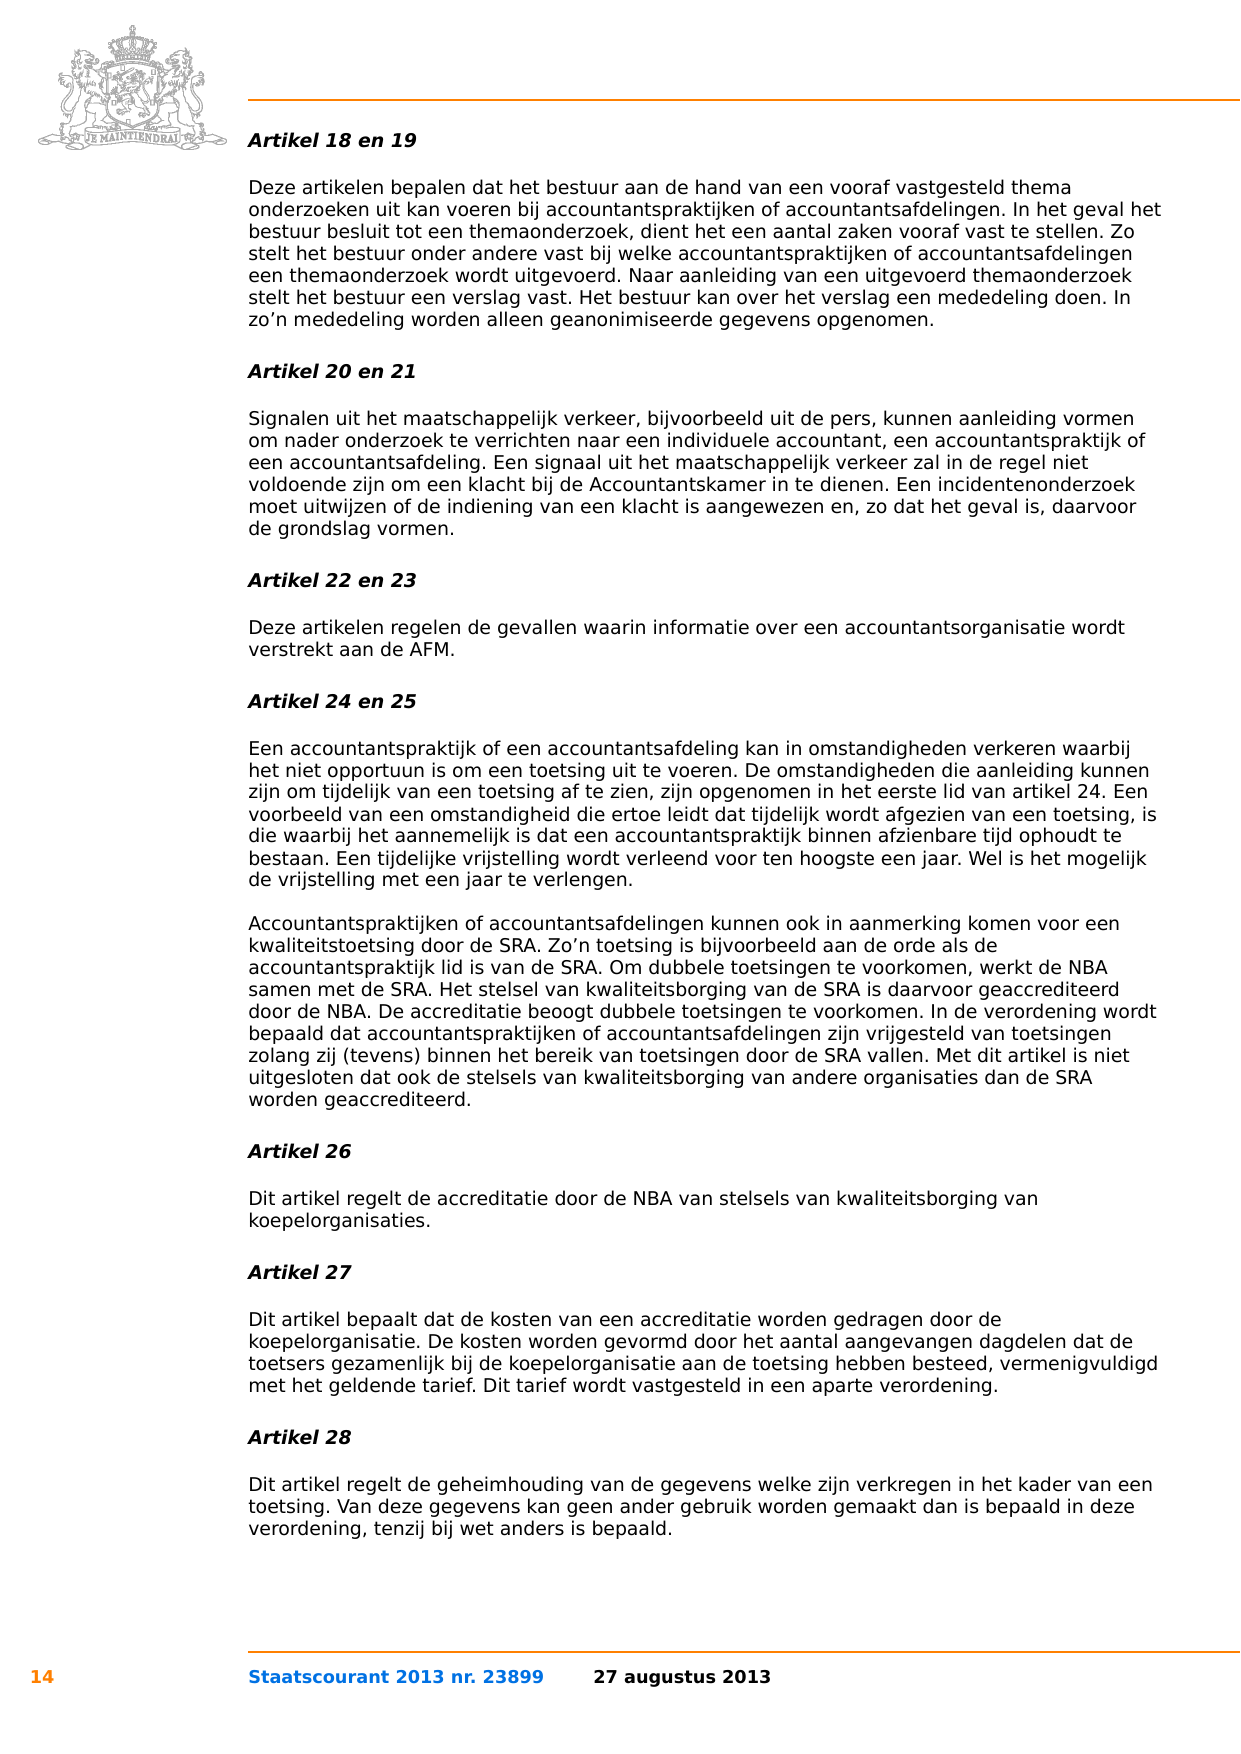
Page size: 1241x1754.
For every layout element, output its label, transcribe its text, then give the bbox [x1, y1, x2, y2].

text Dit artikel regelt de accreditatie door de NBA van stelsels van kwaliteitsborging van koepelorganisaties. [248, 1188, 1163, 1232]
subtitle Artikel 22 en 23 [248, 569, 1163, 592]
subtitle Artikel 28 [248, 1427, 1163, 1449]
subtitle Artikel 18 en 19 [248, 130, 1163, 152]
picture [38, 25, 227, 150]
subtitle Artikel 24 en 25 [248, 691, 1163, 712]
subtitle Artikel 20 en 21 [248, 361, 1163, 383]
subtitle Artikel 26 [248, 1141, 1163, 1163]
text Signalen uit het maatschappelijk verkeer, bijvoorbeeld uit de pers, kunnen aanleiding vormen om nader onderzoek te verrichten naar een individuele accountant, een accountantspraktijk of een accountantsafdeling. Een signaal uit het maatschappelijk verkeer zal in de regel niet voldoende zijn om een klacht bij de Accountantskamer in te dienen. Een incidentenonderzoek moet uitwijzen of de indiening van een klacht is aangewezen en, zo dat het geval is, daarvoor de grondslag vormen. [248, 408, 1163, 539]
text Deze artikelen bepalen dat het bestuur aan de hand van een vooraf vastgesteld thema onderzoeken uit kan voeren bij accountantspraktijken of accountantsafdelingen. In het geval het bestuur besluit tot een themaonderzoek, dient het een aantal zaken vooraf vast te stellen. Zo stelt het bestuur onder andere vast bij welke accountantspraktijken of accountantsafdelingen een themaonderzoek wordt uitgevoerd. Naar aanleiding van een uitgevoerd themaonderzoek stelt het bestuur een verslag vast. Het bestuur kan over het verslag een mededeling doen. In zo’n mededeling worden alleen geanonimiseerde gegevens opgenomen. [248, 177, 1163, 331]
text Dit artikel regelt de geheimhouding van de gegevens welke zijn verkregen in het kader van een toetsing. Van deze gegevens kan geen ander gebruik worden gemaakt dan is bepaald in deze verordening, tenzij bij wet anders is bepaald. [248, 1474, 1163, 1540]
text Deze artikelen regelen de gevallen waarin informatie over een accountantsorganisatie wordt verstrekt aan de AFM. [248, 617, 1163, 661]
text Een accountantspraktijk of een accountantsafdeling kan in omstandigheden verkeren waarbij het niet opportuun is om een toetsing uit te voeren. De omstandigheden die aanleiding kunnen zijn om tijdelijk van een toetsing af te zien, zijn opgenomen in het eerste lid van artikel 24. Een voorbeeld van een omstandigheid die ertoe leidt dat tijdelijk wordt afgezien van een toetsing, is die waarbij het aannemelijk is dat een accountantspraktijk binnen afzienbare tijd ophoudt te bestaan. Een tijdelijke vrijstelling wordt verleend voor ten hoogste een jaar. Wel is het mogelijk de vrijstelling met een jaar te verlengen. [248, 737, 1163, 891]
subtitle Artikel 27 [248, 1262, 1163, 1284]
text Accountantspraktijken of accountantsafdelingen kunnen ook in aanmerking komen voor een kwaliteitstoetsing door de SRA. Zo’n toetsing is bijvoorbeeld aan de orde als de accountantspraktijk lid is van de SRA. Om dubbele toetsingen te voorkomen, werkt de NBA samen met de SRA. Het stelsel van kwaliteitsborging van de SRA is daarvoor geaccrediteerd door de NBA. De accreditatie beoogt dubbele toetsingen te voorkomen. In de verordening wordt bepaald dat accountantspraktijken of accountantsafdelingen zijn vrijgesteld van toetsingen zolang zij (tevens) binnen het bereik van toetsingen door de SRA vallen. Met dit artikel is niet uitgesloten dat ook de stelsels van kwaliteitsborging van andere organisaties dan de SRA worden geaccrediteerd. [248, 913, 1163, 1111]
text Dit artikel bepaalt dat de kosten van een accreditatie worden gedragen door de koepelorganisatie. De kosten worden gevormd door het aantal aangevangen dagdelen dat de toetsers gezamenlijk bij de koepelorganisatie aan de toetsing hebben besteed, vermenigvuldigd met het geldende tarief. Dit tarief wordt vastgesteld in een aparte verordening. [248, 1309, 1163, 1397]
